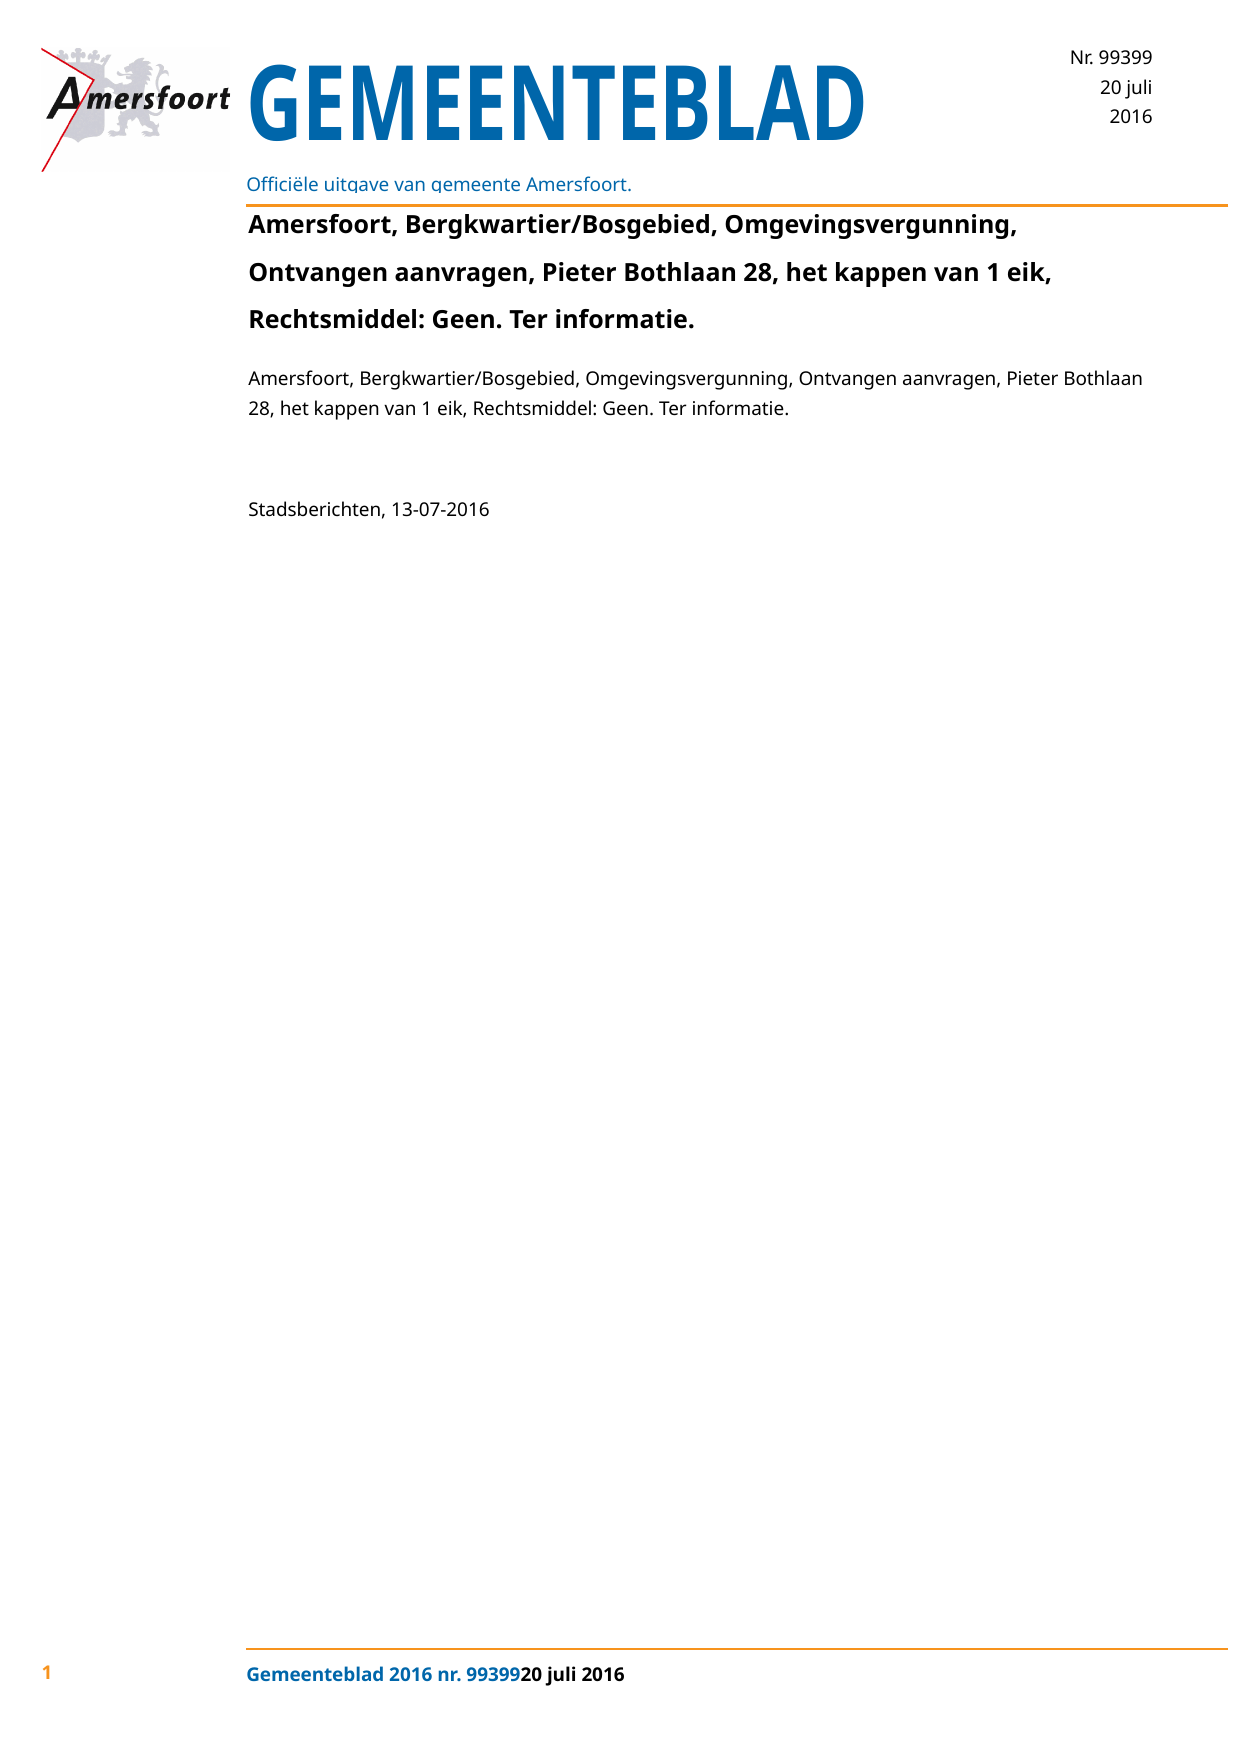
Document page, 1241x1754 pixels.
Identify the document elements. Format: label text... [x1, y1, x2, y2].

text Amersfoort, Bergkwartier/Bosgebied, Omgevingsvergunning, Ontvangen aanvragen, Pieter Bothlaan 28, het kappen van 1 eik, Rechtsmiddel: Geen. Ter informatie. [248, 207, 1152, 336]
text Stadsberichten, 13-07-2016 [248, 496, 1152, 522]
picture [41, 47, 231, 172]
text Amersfoort, Bergkwartier/Bosgebied, Omgevingsvergunning, Ontvangen aanvragen, Pieter Bothlaan 28, het kappen van 1 eik, Rechtsmiddel: Geen. Ter informatie. [248, 366, 1152, 421]
